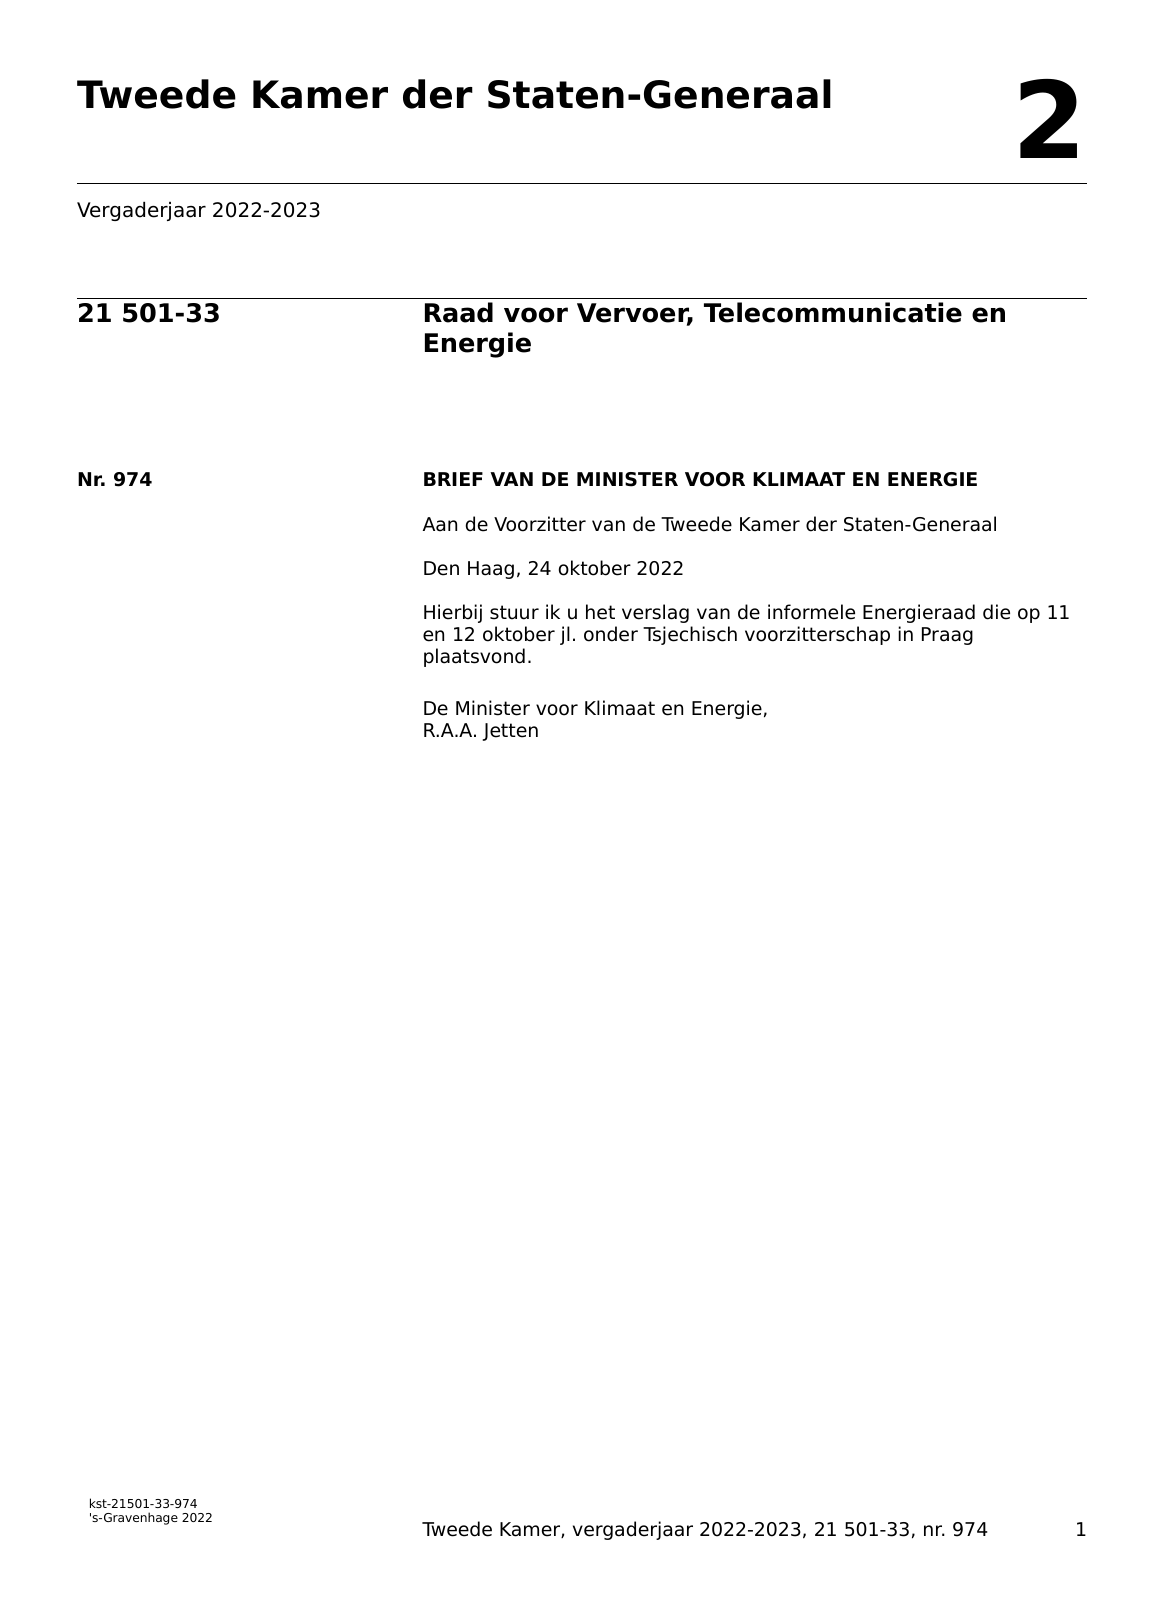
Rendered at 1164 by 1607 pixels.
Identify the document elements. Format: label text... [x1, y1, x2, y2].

text De Minister voor Klimaat en Energie, R.A.A. Jetten [422, 698, 1087, 742]
text kst-21501-33-974 [88, 1497, 323, 1511]
table_header Tweede Kamer der Staten-Generaal [77, 59, 886, 183]
text 's-Gravenhage 2022 [88, 1511, 323, 1525]
text Hierbij stuur ik u het verslag van de informele Energieraad die op 11 en 12 oktober jl. onder Tsjechisch voorzitterschap in Praag plaatsvond. [422, 602, 1087, 668]
subtitle Nr. 974 BRIEF VAN DE MINISTER VOOR KLIMAAT EN ENERGIE [77, 469, 1087, 491]
subtitle 21 501-33 Raad voor Vervoer, Telecommunicatie en Energie [77, 299, 1087, 358]
table_cell Vergaderjaar 2022-2023 [77, 184, 1087, 298]
text Aan de Voorzitter van de Tweede Kamer der Staten-Generaal [422, 513, 1087, 536]
table_header 2 [886, 59, 1087, 183]
text Den Haag, 24 oktober 2022 [422, 558, 1087, 580]
